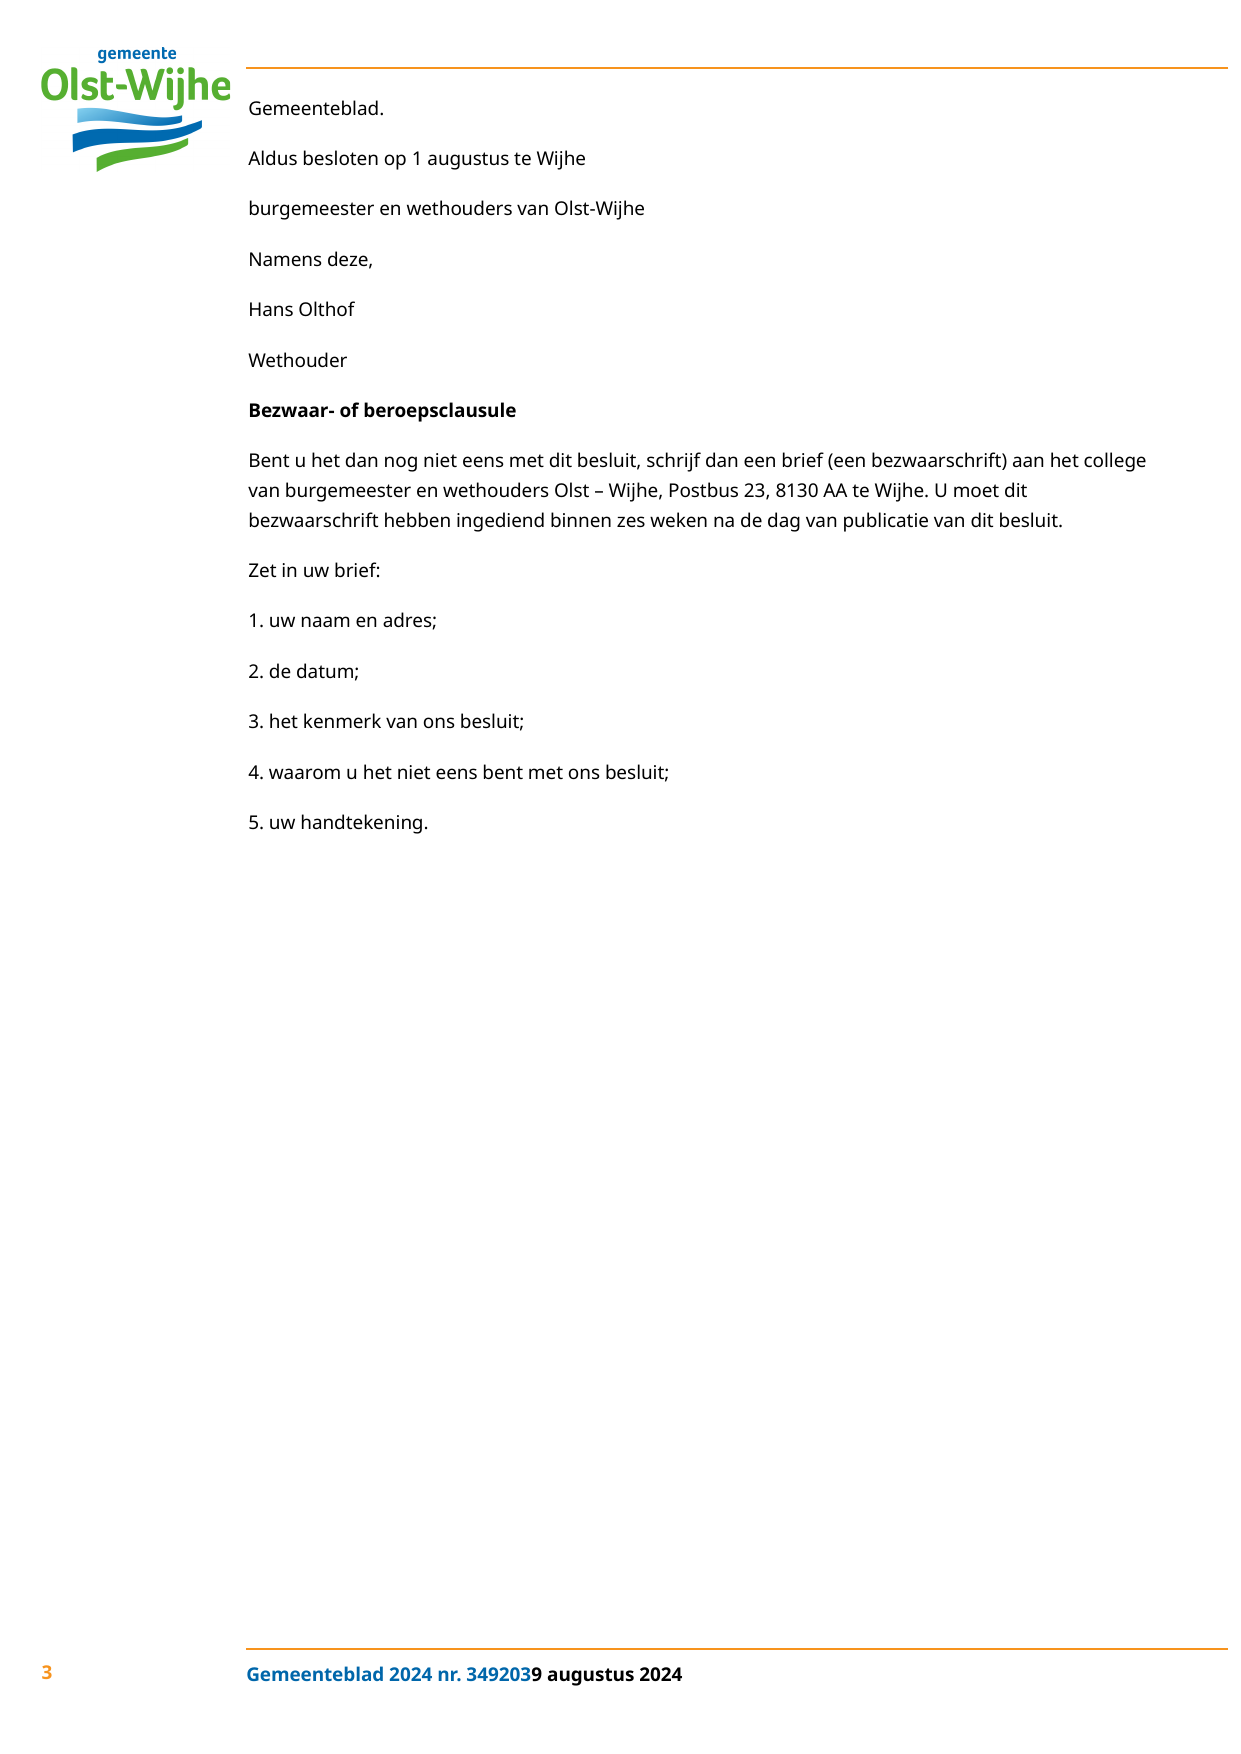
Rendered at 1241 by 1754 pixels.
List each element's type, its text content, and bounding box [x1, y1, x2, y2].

picture [41, 47, 231, 172]
text 5. uw handtekening. [248, 809, 1152, 835]
text burgemeester en wethouders van Olst-Wijhe [248, 196, 1152, 221]
text Gemeenteblad. [248, 95, 1152, 121]
text Bent u het dan nog niet eens met dit besluit, schrijf dan een brief (een bezwaarschrift) aan het college van burgemeester en wethouders Olst – Wijhe, Postbus 23, 8130 AA te Wijhe. U moet dit bezwaarschrift hebben ingediend binnen zes weken na de dag van publicatie van dit besluit. [248, 448, 1152, 533]
text 1. uw naam en adres; [248, 608, 1152, 633]
text 3. het kenmerk van ons besluit; [248, 708, 1152, 734]
text Hans Olthof [248, 296, 1152, 322]
text 4. waarom u het niet eens bent met ons besluit; [248, 759, 1152, 785]
text Zet in uw brief: [248, 557, 1152, 583]
text Wethouder [248, 347, 1152, 373]
text Namens deze, [248, 246, 1152, 272]
text Bezwaar- of beroepsclausule [248, 397, 1152, 423]
text Aldus besloten op 1 augustus te Wijhe [248, 145, 1152, 171]
text 2. de datum; [248, 658, 1152, 684]
